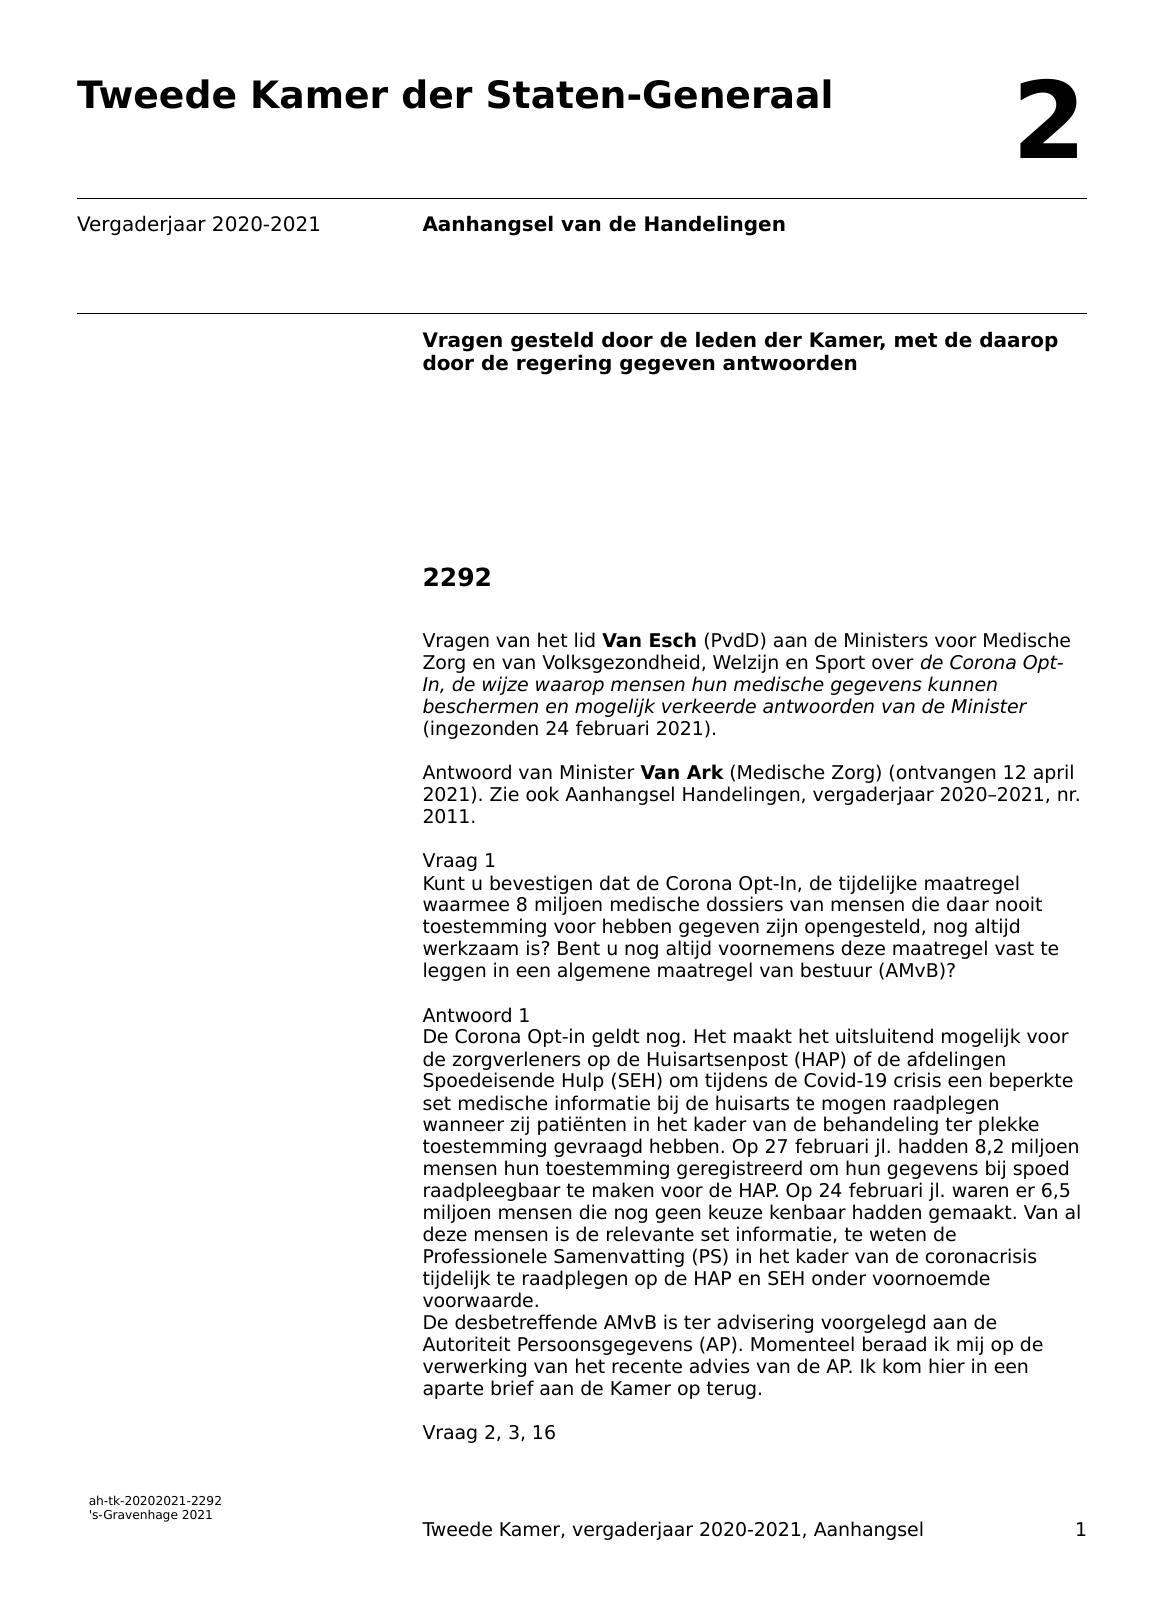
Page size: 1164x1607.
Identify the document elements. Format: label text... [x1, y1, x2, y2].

text 's-Gravenhage 2021 [88, 1508, 323, 1522]
text Kunt u bevestigen dat de Corona Opt-In, de tijdelijke maatregel waarmee 8 miljoen medische dossiers van mensen die daar nooit toestemming voor hebben gegeven zijn opengesteld, nog altijd werkzaam is? Bent u nog altijd voornemens deze maatregel vast te leggen in een algemene maatregel van bestuur (AMvB)? [422, 872, 1087, 982]
table_cell Vergaderjaar 2020-2021 [77, 199, 422, 313]
text Antwoord van Minister Van Ark (Medische Zorg) (ontvangen 12 april 2021). Zie ook Aanhangsel Handelingen, vergaderjaar 2020–2021, nr. 2011. [422, 762, 1087, 828]
table_header Tweede Kamer der Staten-Generaal [77, 59, 886, 198]
text Vraag 1 [422, 850, 1087, 872]
table_header 2 [886, 59, 1087, 198]
table_cell [77, 314, 422, 375]
text De Corona Opt-in geldt nog. Het maakt het uitsluitend mogelijk voor de zorgverleners op de Huisartsenpost (HAP) of de afdelingen Spoedeisende Hulp (SEH) om tijdens de Covid-19 crisis een beperkte set medische informatie bij de huisarts te mogen raadplegen wanneer zij patiënten in het kader van de behandeling ter plekke toestemming gevraagd hebben. Op 27 februari jl. hadden 8,2 miljoen mensen hun toestemming geregistreerd om hun gegevens bij spoed raadpleegbaar te maken voor de HAP. Op 24 februari jl. waren er 6,5 miljoen mensen die nog geen keuze kenbaar hadden gemaakt. Van al deze mensen is de relevante set informatie, te weten de Professionele Samenvatting (PS) in het kader van de coronacrisis tijdelijk te raadplegen op de HAP en SEH onder voornoemde voorwaarde. [422, 1026, 1087, 1312]
text ah-tk-20202021-2292 [88, 1494, 323, 1508]
text Vragen van het lid Van Esch (PvdD) aan de Ministers voor Medische Zorg en van Volksgezondheid, Welzijn en Sport over de Corona Opt-In, de wijze waarop mensen hun medische gegevens kunnen beschermen en mogelijk verkeerde antwoorden van de Minister (ingezonden 24 februari 2021). [422, 630, 1087, 740]
text Vraag 2, 3, 16 [422, 1422, 1087, 1444]
text 2292 [422, 563, 1087, 592]
text De desbetreffende AMvB is ter advisering voorgelegd aan de Autoriteit Persoonsgegevens (AP). Momenteel beraad ik mij op de verwerking van het recente advies van de AP. Ik kom hier in een aparte brief aan de Kamer op terug. [422, 1312, 1087, 1400]
table_cell Vragen gesteld door de leden der Kamer, met de daarop door de regering gegeven antwoorden [422, 314, 1087, 375]
text Antwoord 1 [422, 1004, 1087, 1026]
table_cell Aanhangsel van de Handelingen [422, 199, 1087, 313]
